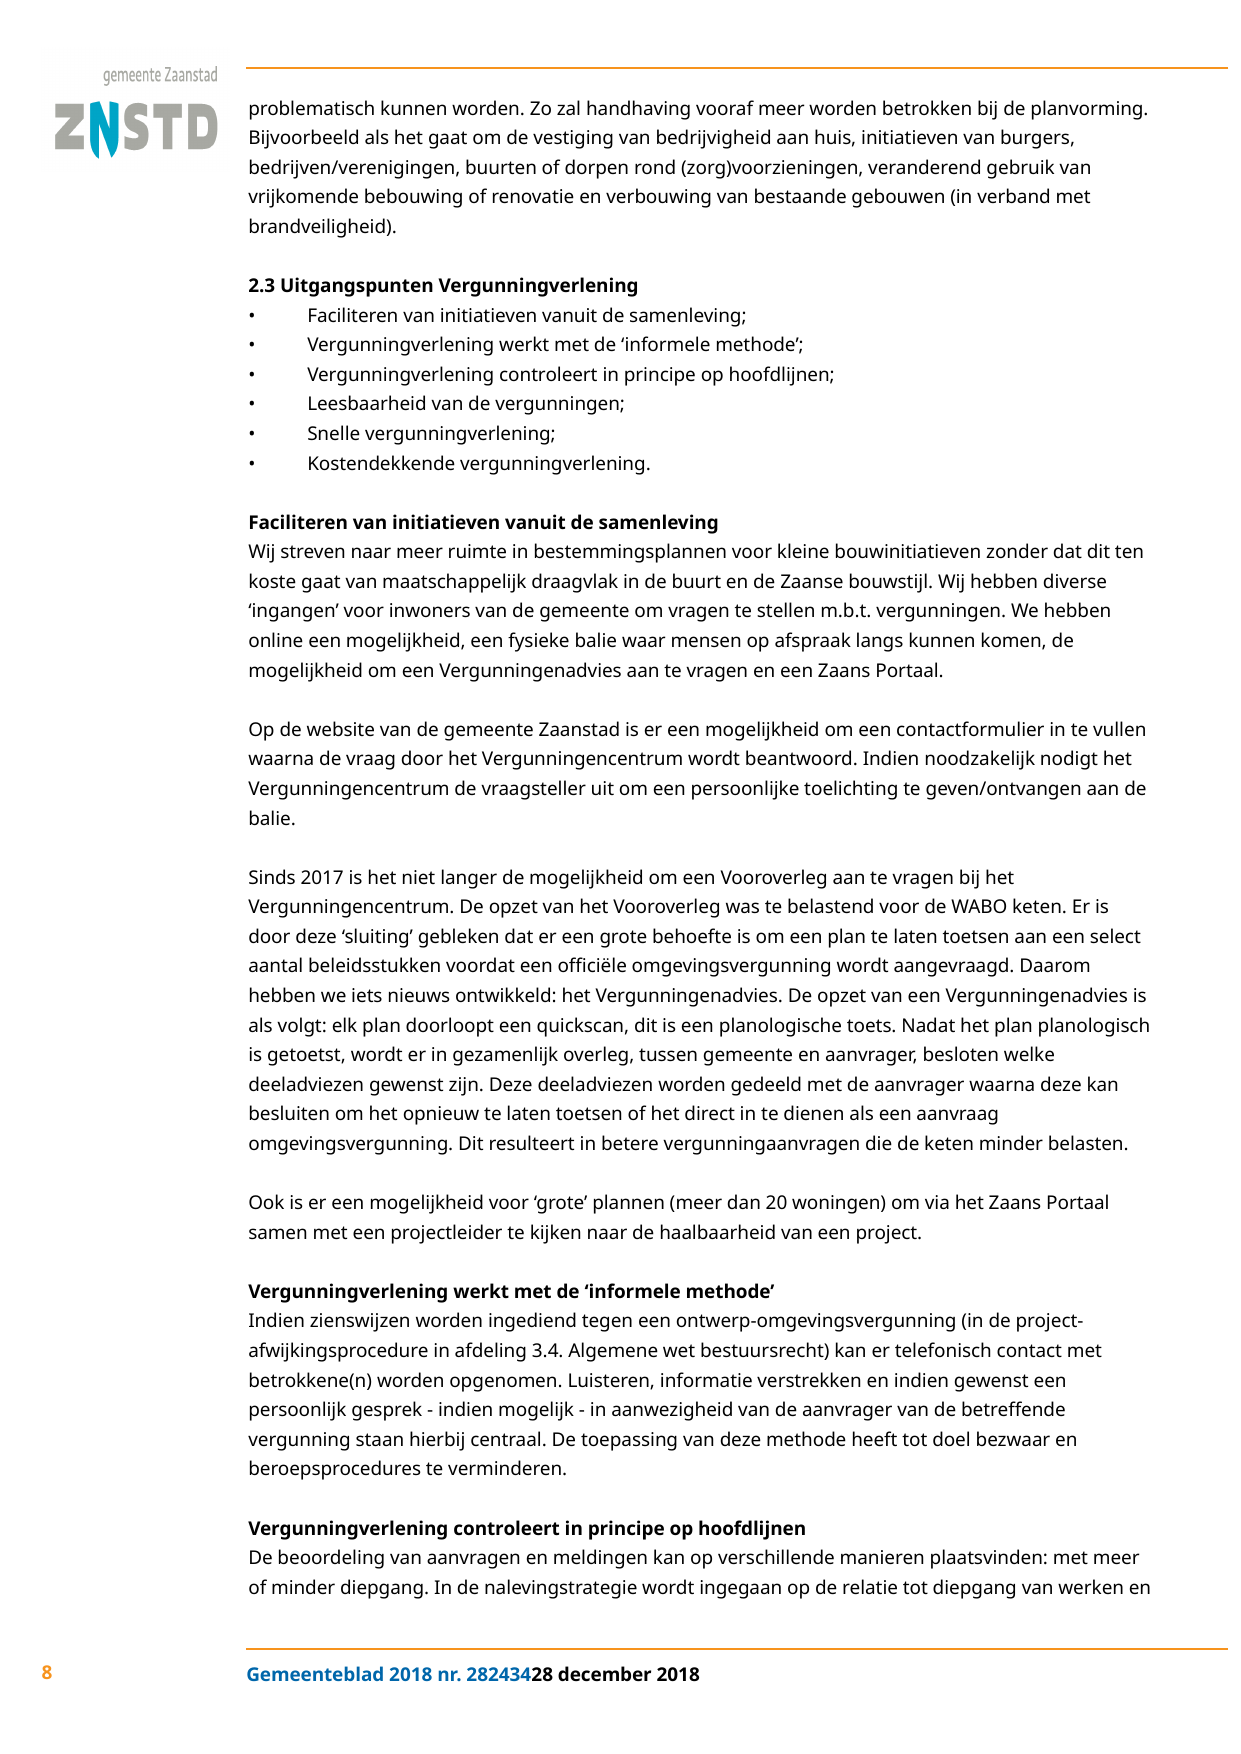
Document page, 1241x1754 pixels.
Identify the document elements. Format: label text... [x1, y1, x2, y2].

list Faciliteren van initiatieven vanuit de samenleving; [248, 302, 1152, 328]
text Vergunningverlening controleert in principe op hoofdlijnen [248, 1515, 1152, 1541]
text 2.3 Uitgangspunten Vergunningverlening [248, 272, 1152, 298]
text problematisch kunnen worden. Zo zal handhaving vooraf meer worden betrokken bij de planvorming. Bijvoorbeeld als het gaat om de vestiging van bedrijvigheid aan huis, initiatieven van burgers, bedrijven/verenigingen, buurten of dorpen rond (zorg)voorzieningen, veranderend gebruik van vrijkomende bebouwing of renovatie en verbouwing van bestaande gebouwen (in verband met brandveiligheid). [248, 95, 1152, 239]
list Vergunningverlening controleert in principe op hoofdlijnen; [248, 361, 1152, 387]
text De beoordeling van aanvragen en meldingen kan op verschillende manieren plaatsvinden: met meer of minder diepgang. In de nalevingstrategie wordt ingegaan op de relatie tot diepgang van werken en [248, 1544, 1152, 1600]
text Ook is er een mogelijkheid voor ‘grote’ plannen (meer dan 20 woningen) om via het Zaans Portaal samen met een projectleider te kijken naar de haalbaarheid van een project. [248, 1189, 1152, 1245]
text Wij streven naar meer ruimte in bestemmingsplannen voor kleine bouwinitiatieven zonder dat dit ten koste gaat van maatschappelijk draagvlak in de buurt en de Zaanse bouwstijl. Wij hebben diverse ‘ingangen’ voor inwoners van de gemeente om vragen te stellen m.b.t. vergunningen. We hebben online een mogelijkheid, een fysieke balie waar mensen op afspraak langs kunnen komen, de mogelijkheid om een Vergunningenadvies aan te vragen en een Zaans Portaal. [248, 538, 1152, 683]
text Op de website van de gemeente Zaanstad is er een mogelijkheid om een contactformulier in te vullen waarna de vraag door het Vergunningencentrum wordt beantwoord. Indien noodzakelijk nodigt het Vergunningencentrum de vraagsteller uit om een persoonlijke toelichting te geven/ontvangen aan de balie. [248, 716, 1152, 831]
list Snelle vergunningverlening; [248, 420, 1152, 446]
list Kostendekkende vergunningverlening. [248, 450, 1152, 476]
text Sinds 2017 is het niet langer de mogelijkheid om een Vooroverleg aan te vragen bij het Vergunningencentrum. De opzet van het Vooroverleg was te belastend voor de WABO keten. Er is door deze ‘sluiting’ gebleken dat er een grote behoefte is om een plan te laten toetsen aan een select aantal beleidsstukken voordat een officiële omgevingsvergunning wordt aangevraagd. Daarom hebben we iets nieuws ontwikkeld: het Vergunningenadvies. De opzet van een Vergunningenadvies is als volgt: elk plan doorloopt een quickscan, dit is een planologische toets. Nadat het plan planologisch is getoetst, wordt er in gezamenlijk overleg, tussen gemeente en aanvrager, besloten welke deeladviezen gewenst zijn. Deze deeladviezen worden gedeeld met de aanvrager waarna deze kan besluiten om het opnieuw te laten toetsen of het direct in te dienen als een aanvraag omgevingsvergunning. Dit resulteert in betere vergunningaanvragen die de keten minder belasten. [248, 864, 1152, 1156]
list Vergunningverlening werkt met de ‘informele methode’; [248, 331, 1152, 357]
picture [41, 47, 231, 172]
text Indien zienswijzen worden ingediend tegen een ontwerp-omgevingsvergunning (in de project-afwijkingsprocedure in afdeling 3.4. Algemene wet bestuursrecht) kan er telefonisch contact met betrokkene(n) worden opgenomen. Luisteren, informatie verstrekken en indien gewenst een persoonlijk gesprek - indien mogelijk - in aanwezigheid van de aanvrager van de betreffende vergunning staan hierbij centraal. De toepassing van deze methode heeft tot doel bezwaar en beroepsprocedures te verminderen. [248, 1308, 1152, 1481]
list Leesbaarheid van de vergunningen; [248, 391, 1152, 416]
text Vergunningverlening werkt met de ‘informele methode’ [248, 1278, 1152, 1304]
text Faciliteren van initiatieven vanuit de samenleving [248, 509, 1152, 535]
